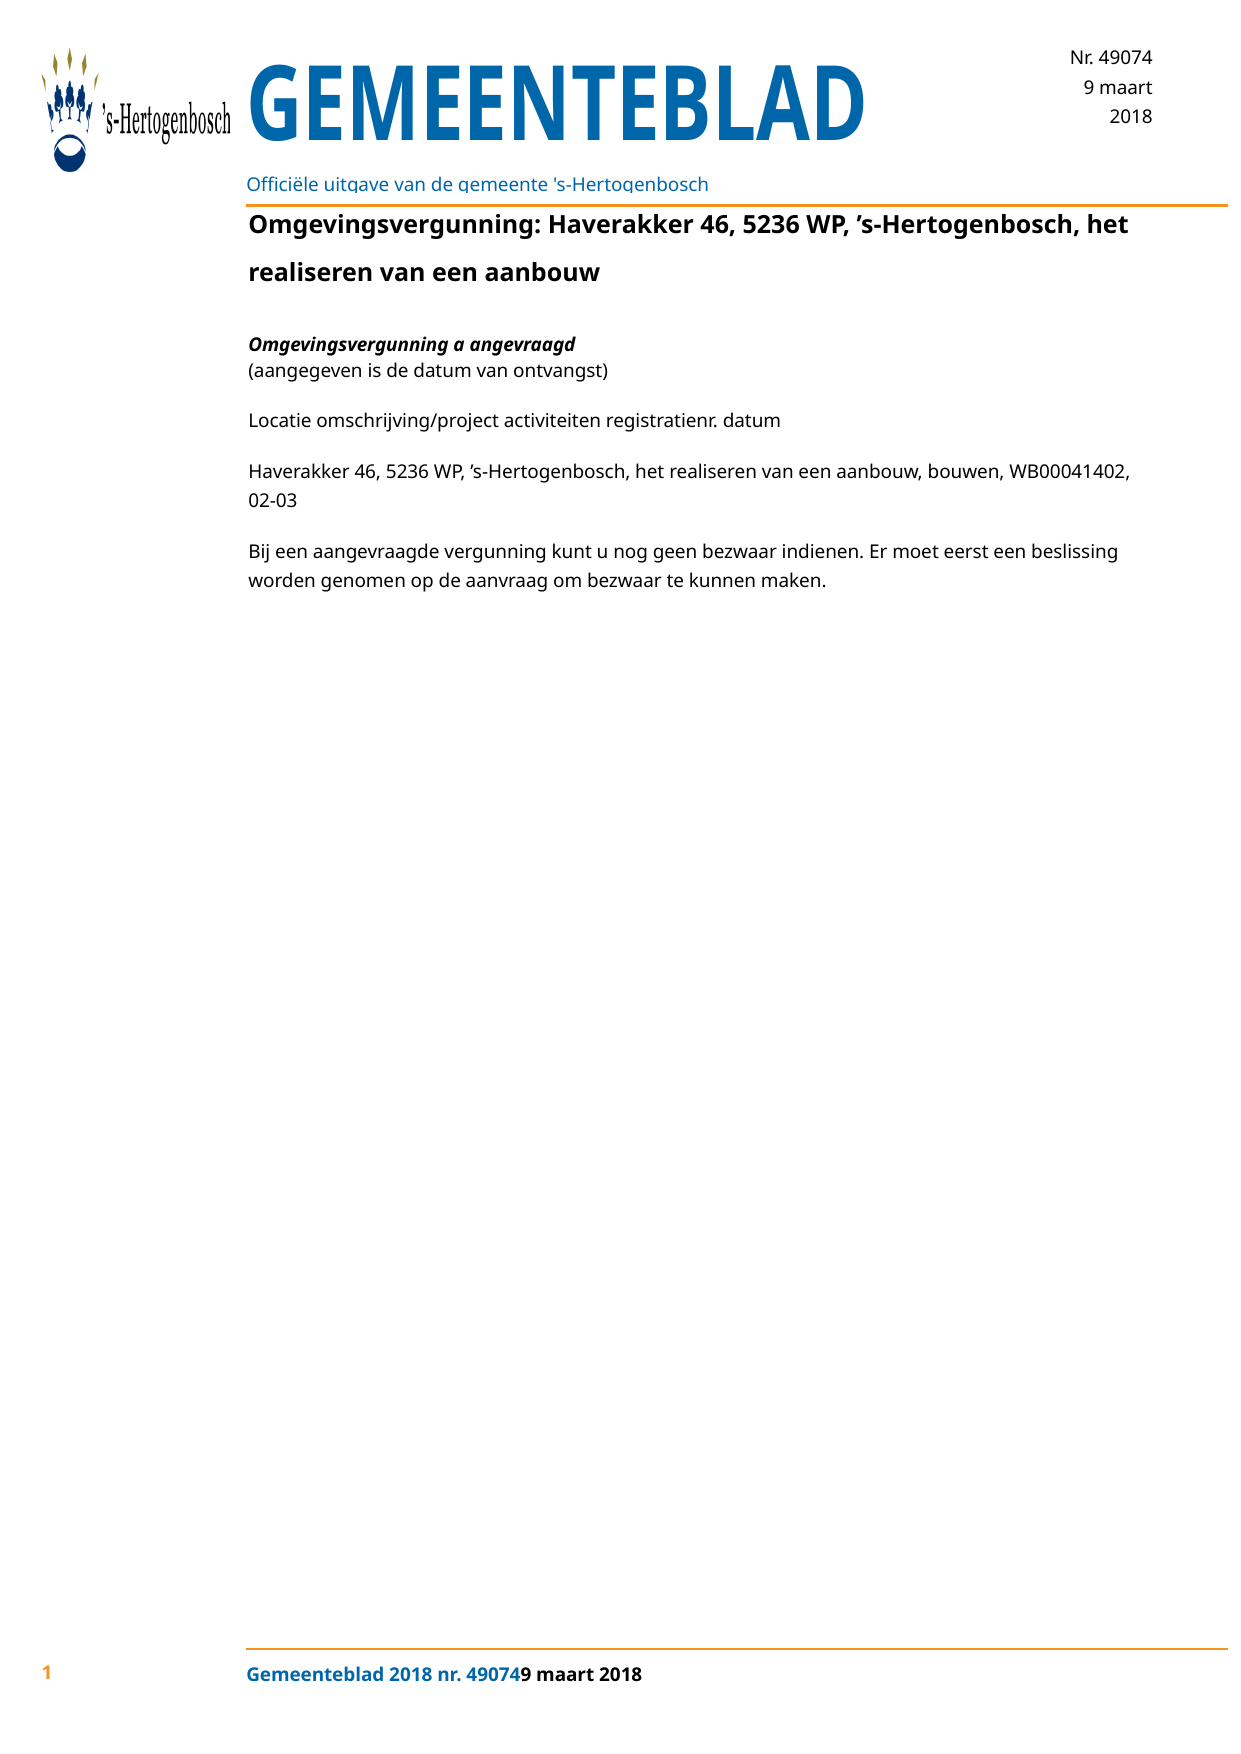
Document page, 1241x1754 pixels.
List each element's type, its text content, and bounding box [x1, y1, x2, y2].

picture [41, 47, 231, 172]
text Omgevingsvergunning a angevraagd [248, 331, 1152, 357]
text Omgevingsvergunning: Haverakker 46, 5236 WP, ’s-Hertogenbosch, het realiseren van een aanbouw [248, 207, 1152, 288]
text (aangegeven is de datum van ontvangst) [248, 357, 1152, 383]
text Locatie omschrijving/project activiteiten registratienr. datum [248, 408, 1152, 433]
text Bij een aangevraagde vergunning kunt u nog geen bezwaar indienen. Er moet eerst een beslissing worden genomen op de aanvraag om bezwaar te kunnen maken. [248, 538, 1152, 593]
text Haverakker 46, 5236 WP, ’s-Hertogenbosch, het realiseren van een aanbouw, bouwen, WB00041402, 02-03 [248, 458, 1152, 513]
